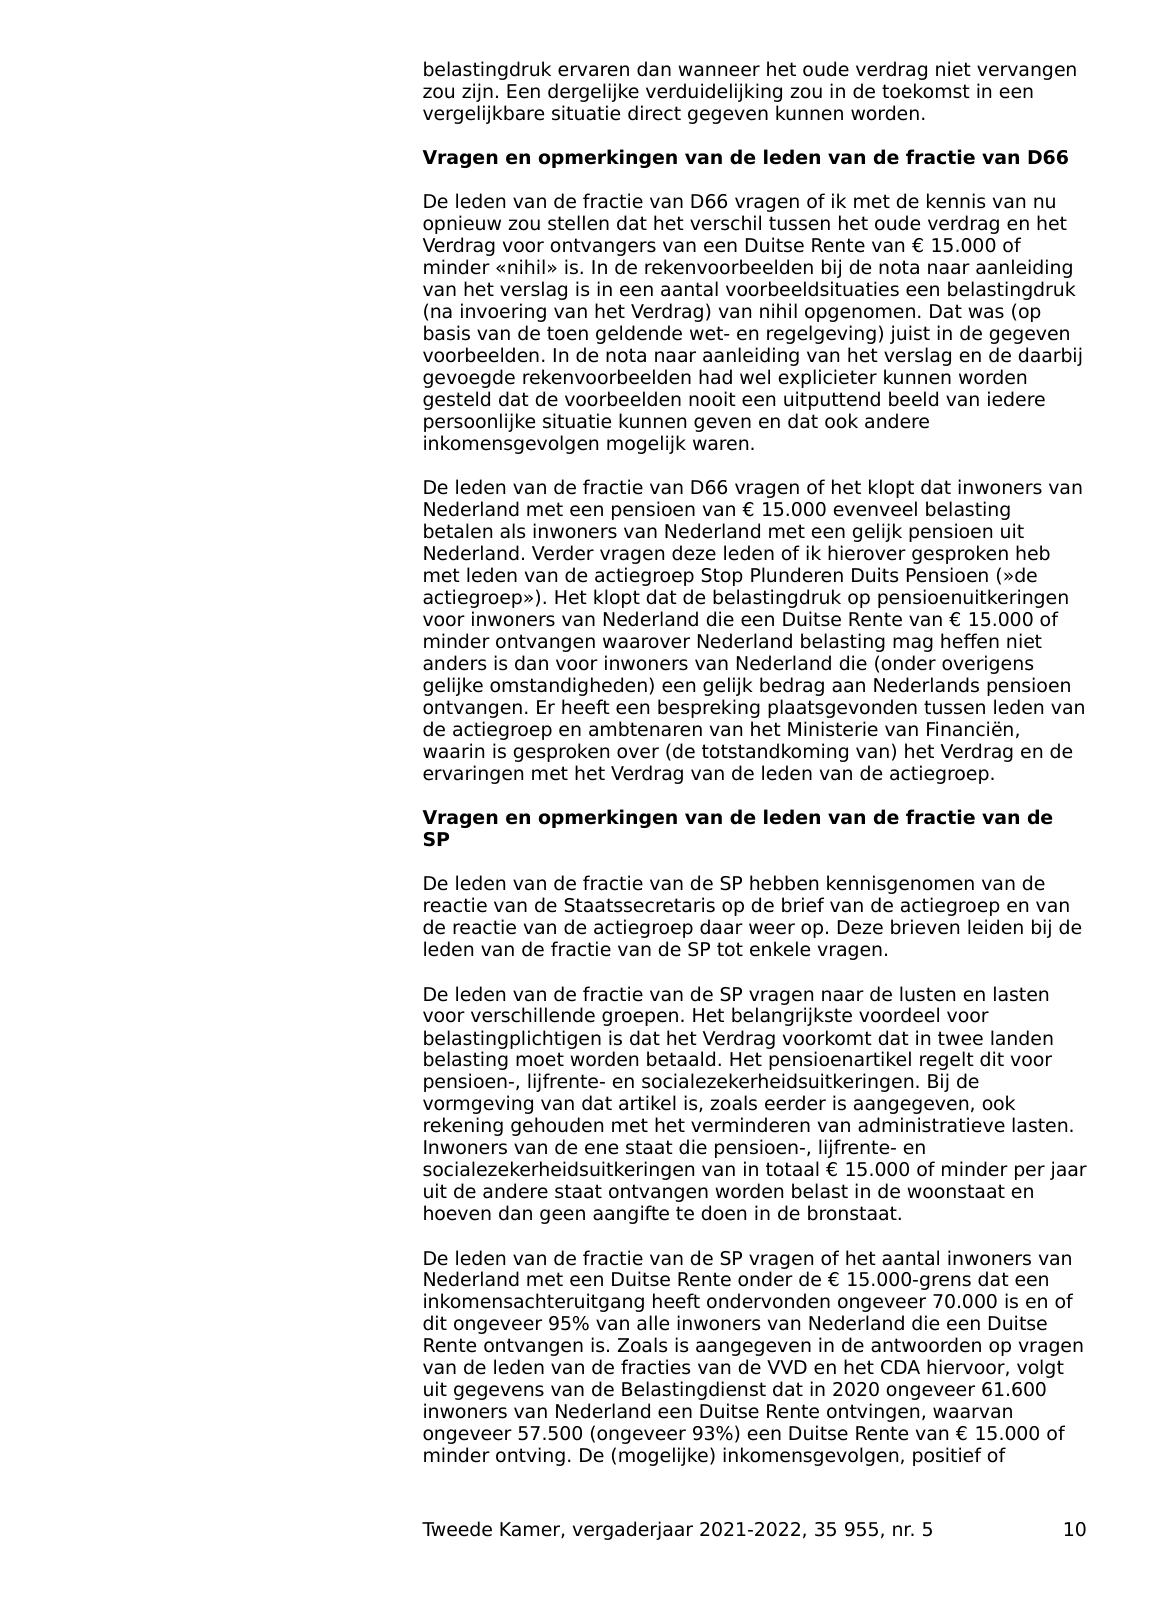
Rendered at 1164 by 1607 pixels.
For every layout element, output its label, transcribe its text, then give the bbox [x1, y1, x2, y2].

text De leden van de fractie van de SP vragen of het aantal inwoners van Nederland met een Duitse Rente onder de € 15.000-grens dat een inkomensachteruitgang heeft ondervonden ongeveer 70.000 is en of dit ongeveer 95% van alle inwoners van Nederland die een Duitse Rente ontvangen is. Zoals is aangegeven in de antwoorden op vragen van de leden van de fracties van de VVD en het CDA hiervoor, volgt uit gegevens van de Belastingdienst dat in 2020 ongeveer 61.600 inwoners van Nederland een Duitse Rente ontvingen, waarvan ongeveer 57.500 (ongeveer 93%) een Duitse Rente van € 15.000 of minder ontving. De (mogelijke) inkomensgevolgen, positief of [422, 1247, 1087, 1467]
text belastingdruk ervaren dan wanneer het oude verdrag niet vervangen zou zijn. Een dergelijke verduidelijking zou in de toekomst in een vergelijkbare situatie direct gegeven kunnen worden. [422, 59, 1087, 125]
text De leden van de fractie van D66 vragen of het klopt dat inwoners van Nederland met een pensioen van € 15.000 evenveel belasting betalen als inwoners van Nederland met een gelijk pensioen uit Nederland. Verder vragen deze leden of ik hierover gesproken heb met leden van de actiegroep Stop Plunderen Duits Pensioen (»de actiegroep»). Het klopt dat de belastingdruk op pensioenuitkeringen voor inwoners van Nederland die een Duitse Rente van € 15.000 of minder ontvangen waarover Nederland belasting mag heffen niet anders is dan voor inwoners van Nederland die (onder overigens gelijke omstandigheden) een gelijk bedrag aan Nederlands pensioen ontvangen. Er heeft een bespreking plaatsgevonden tussen leden van de actiegroep en ambtenaren van het Ministerie van Financiën, waarin is gesproken over (de totstandkoming van) het Verdrag en de ervaringen met het Verdrag van de leden van de actiegroep. [422, 477, 1087, 785]
text De leden van de fractie van de SP hebben kennisgenomen van de reactie van de Staatssecretaris op de brief van de actiegroep en van de reactie van de actiegroep daar weer op. Deze brieven leiden bij de leden van de fractie van de SP tot enkele vragen. [422, 873, 1087, 961]
subtitle Vragen en opmerkingen van de leden van de fractie van de SP [422, 807, 1087, 851]
subtitle Vragen en opmerkingen van de leden van de fractie van D66 [422, 147, 1087, 169]
text De leden van de fractie van D66 vragen of ik met de kennis van nu opnieuw zou stellen dat het verschil tussen het oude verdrag en het Verdrag voor ontvangers van een Duitse Rente van € 15.000 of minder «nihil» is. In de rekenvoorbeelden bij de nota naar aanleiding van het verslag is in een aantal voorbeeldsituaties een belastingdruk (na invoering van het Verdrag) van nihil opgenomen. Dat was (op basis van de toen geldende wet- en regelgeving) juist in de gegeven voorbeelden. In de nota naar aanleiding van het verslag en de daarbij gevoegde rekenvoorbeelden had wel explicieter kunnen worden gesteld dat de voorbeelden nooit een uitputtend beeld van iedere persoonlijke situatie kunnen geven en dat ook andere inkomensgevolgen mogelijk waren. [422, 191, 1087, 455]
text De leden van de fractie van de SP vragen naar de lusten en lasten voor verschillende groepen. Het belangrijkste voordeel voor belastingplichtigen is dat het Verdrag voorkomt dat in twee landen belasting moet worden betaald. Het pensioenartikel regelt dit voor pensioen-, lijfrente- en socialezekerheidsuitkeringen. Bij de vormgeving van dat artikel is, zoals eerder is aangegeven, ook rekening gehouden met het verminderen van administratieve lasten. Inwoners van de ene staat die pensioen-, lijfrente- en socialezekerheidsuitkeringen van in totaal € 15.000 of minder per jaar uit de andere staat ontvangen worden belast in de woonstaat en hoeven dan geen aangifte te doen in de bronstaat. [422, 983, 1087, 1225]
